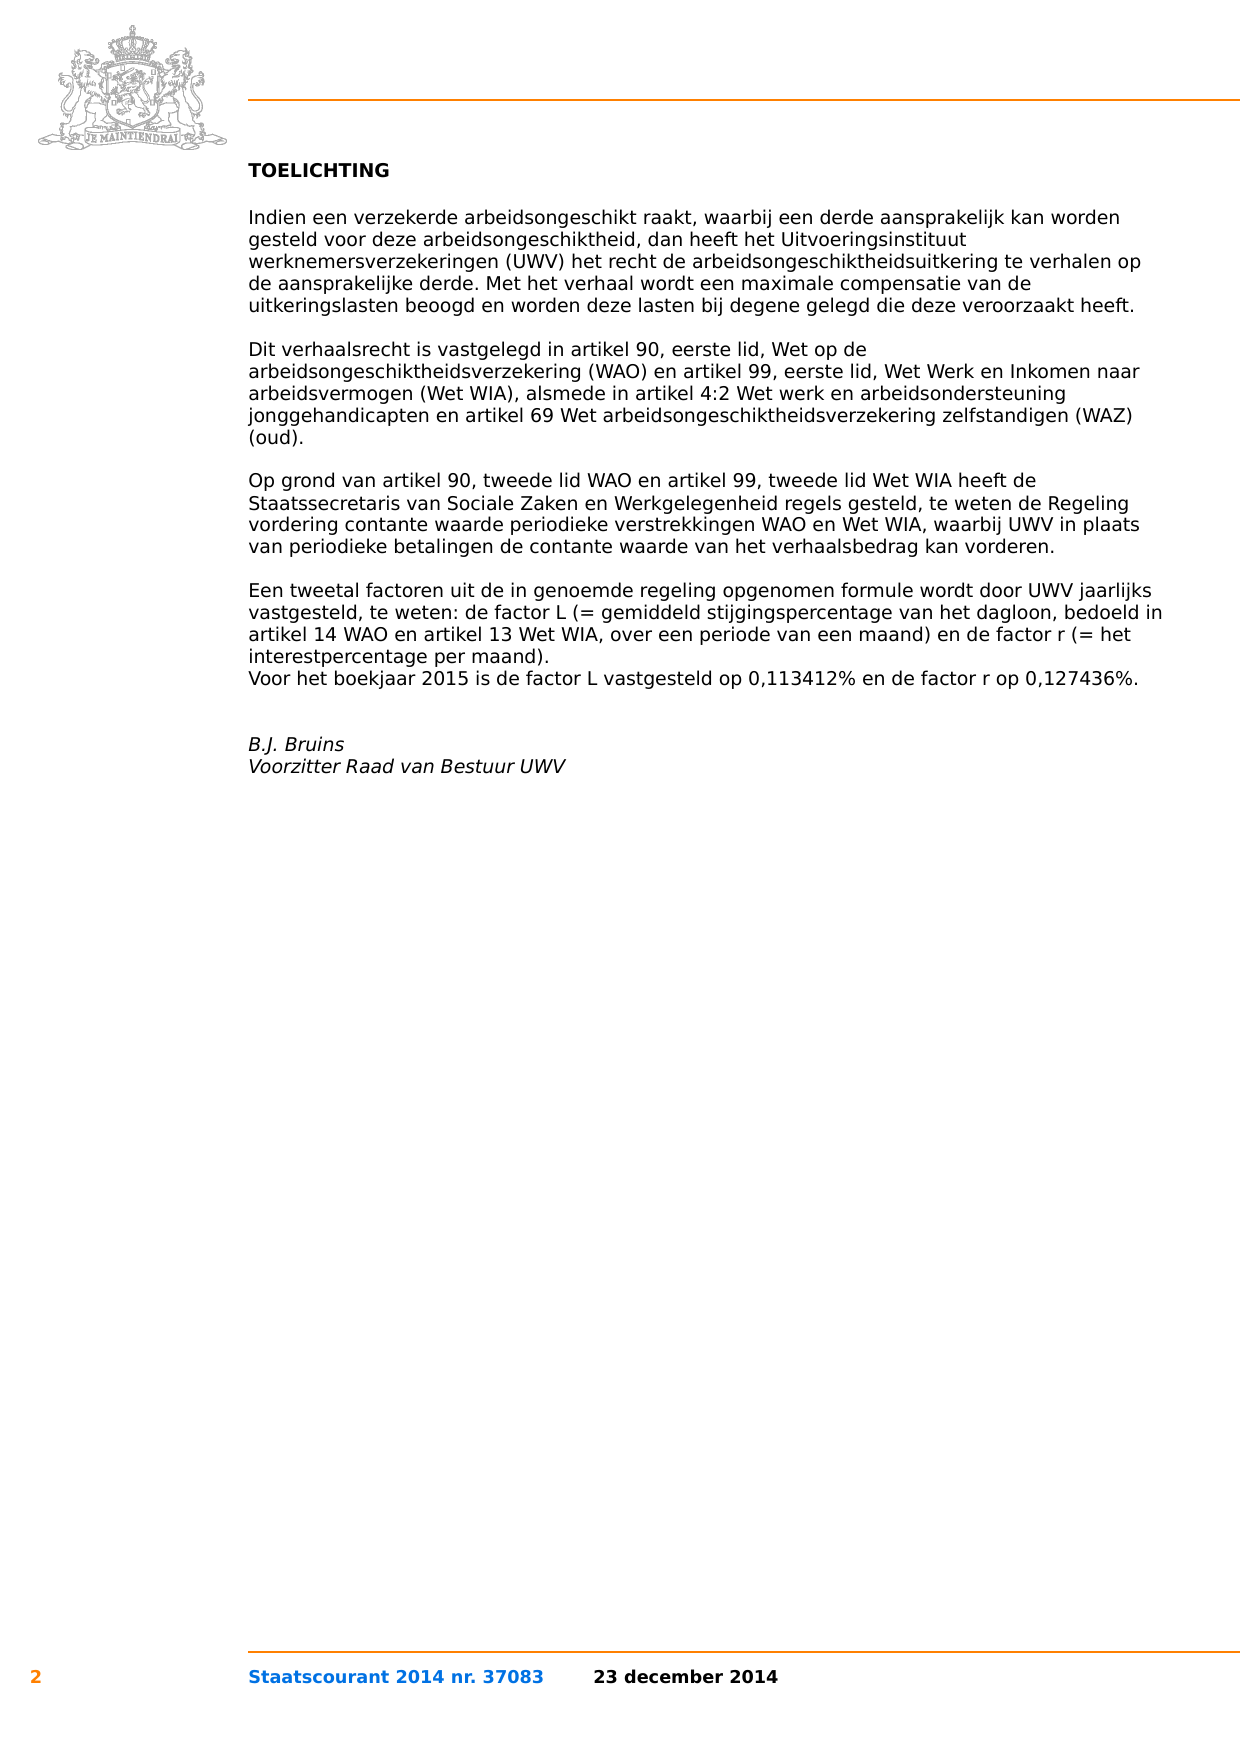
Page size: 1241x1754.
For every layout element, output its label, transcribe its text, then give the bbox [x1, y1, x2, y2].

text Indien een verzekerde arbeidsongeschikt raakt, waarbij een derde aansprakelijk kan worden gesteld voor deze arbeidsongeschiktheid, dan heeft het Uitvoeringsinstituut werknemersverzekeringen (UWV) het recht de arbeidsongeschiktheidsuitkering te verhalen op de aansprakelijke derde. Met het verhaal wordt een maximale compensatie van de uitkeringslasten beoogd en worden deze lasten bij degene gelegd die deze veroorzaakt heeft. [248, 207, 1163, 317]
text B.J. Bruins Voorzitter Raad van Bestuur UWV [248, 712, 1163, 778]
picture [38, 25, 227, 150]
text Op grond van artikel 90, tweede lid WAO en artikel 99, tweede lid Wet WIA heeft de Staatssecretaris van Sociale Zaken en Werkgelegenheid regels gesteld, te weten de Regeling vordering contante waarde periodieke verstrekkingen WAO en Wet WIA, waarbij UWV in plaats van periodieke betalingen de contante waarde van het verhaalsbedrag kan vorderen. [248, 470, 1163, 558]
text Een tweetal factoren uit de in genoemde regeling opgenomen formule wordt door UWV jaarlijks vastgesteld, te weten: de factor L (= gemiddeld stijgingspercentage van het dagloon, bedoeld in artikel 14 WAO en artikel 13 Wet WIA, over een periode van een maand) en de factor r (= het interestpercentage per maand). [248, 580, 1163, 668]
text Dit verhaalsrecht is vastgelegd in artikel 90, eerste lid, Wet op de arbeidsongeschiktheidsverzekering (WAO) en artikel 99, eerste lid, Wet Werk en Inkomen naar arbeidsvermogen (Wet WIA), alsmede in artikel 4:2 Wet werk en arbeidsondersteuning jonggehandicapten en artikel 69 Wet arbeidsongeschiktheidsverzekering zelfstandigen (WAZ) (oud). [248, 339, 1163, 448]
subtitle TOELICHTING [248, 160, 1163, 182]
text Voor het boekjaar 2015 is de factor L vastgesteld op 0,113412% en de factor r op 0,127436%. [248, 668, 1163, 690]
